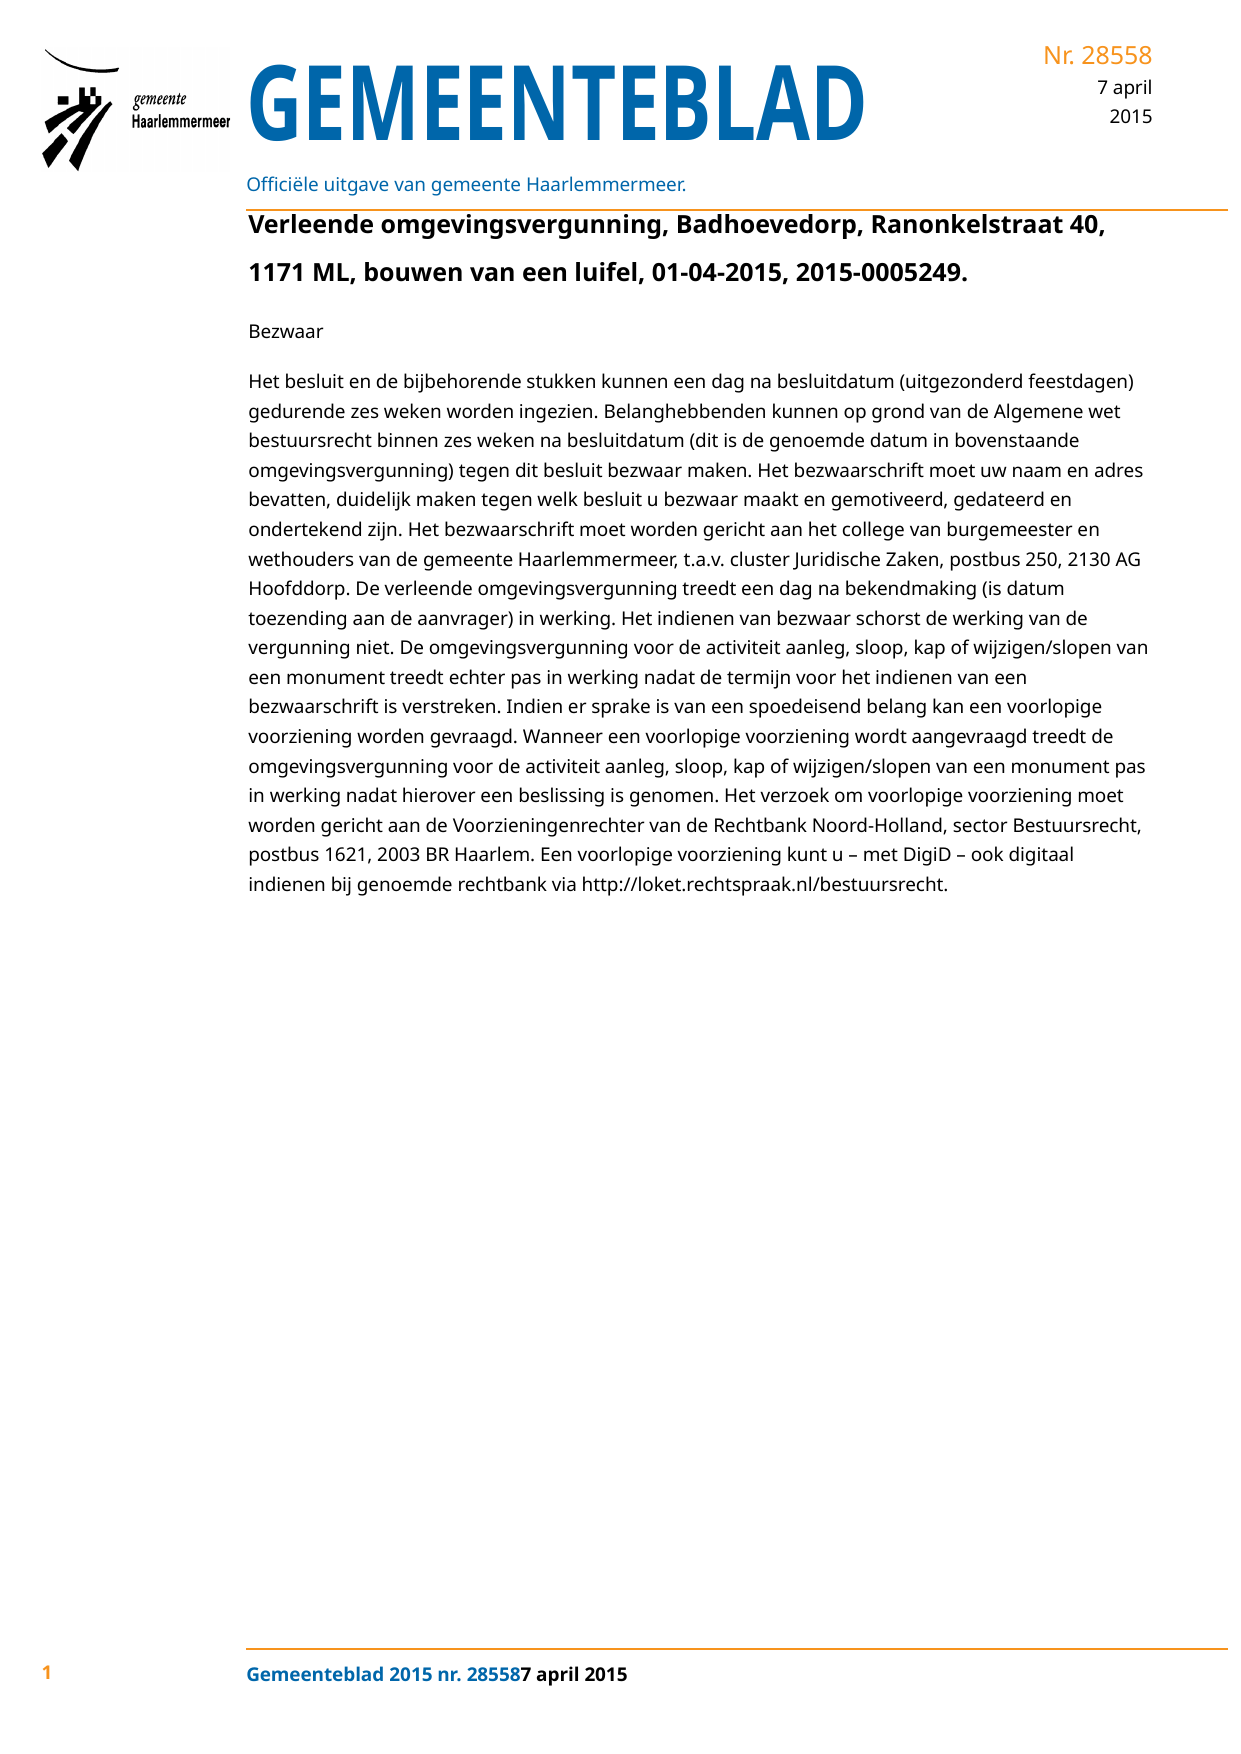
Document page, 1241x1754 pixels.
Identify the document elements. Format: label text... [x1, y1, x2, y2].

text Het besluit en de bijbehorende stukken kunnen een dag na besluitdatum (uitgezonderd feestdagen) gedurende zes weken worden ingezien. Belanghebbenden kunnen op grond van de Algemene wet bestuursrecht binnen zes weken na besluitdatum (dit is de genoemde datum in bovenstaande omgevingsvergunning) tegen dit besluit bezwaar maken. Het bezwaarschrift moet uw naam en adres bevatten, duidelijk maken tegen welk besluit u bezwaar maakt en gemotiveerd, gedateerd en ondertekend zijn. Het bezwaarschrift moet worden gericht aan het college van burgemeester en wethouders van de gemeente Haarlemmermeer, t.a.v. cluster Juridische Zaken, postbus 250, 2130 AG Hoofddorp. De verleende omgevingsvergunning treedt een dag na bekendmaking (is datum toezending aan de aanvrager) in werking. Het indienen van bezwaar schorst de werking van de vergunning niet. De omgevingsvergunning voor de activiteit aanleg, sloop, kap of wijzigen/slopen van een monument treedt echter pas in werking nadat de termijn voor het indienen van een bezwaarschrift is verstreken. Indien er sprake is van een spoedeisend belang kan een voorlopige voorziening worden gevraagd. Wanneer een voorlopige voorziening wordt aangevraagd treedt de omgevingsvergunning voor de activiteit aanleg, sloop, kap of wijzigen/slopen van een monument pas in werking nadat hierover een beslissing is genomen. Het verzoek om voorlopige voorziening moet worden gericht aan de Voorzieningenrechter van de Rechtbank Noord-Holland, sector Bestuursrecht, postbus 1621, 2003 BR Haarlem. Een voorlopige voorziening kunt u – met DigiD – ook digitaal indienen bij genoemde rechtbank via http://loket.rechtspraak.nl/bestuursrecht. [248, 368, 1152, 897]
text Verleende omgevingsvergunning, Badhoevedorp, Ranonkelstraat 40, 1171 ML, bouwen van een luifel, 01-04-2015, 2015-0005249. [248, 211, 1152, 288]
picture [41, 47, 231, 172]
text Bezwaar [248, 318, 1152, 344]
